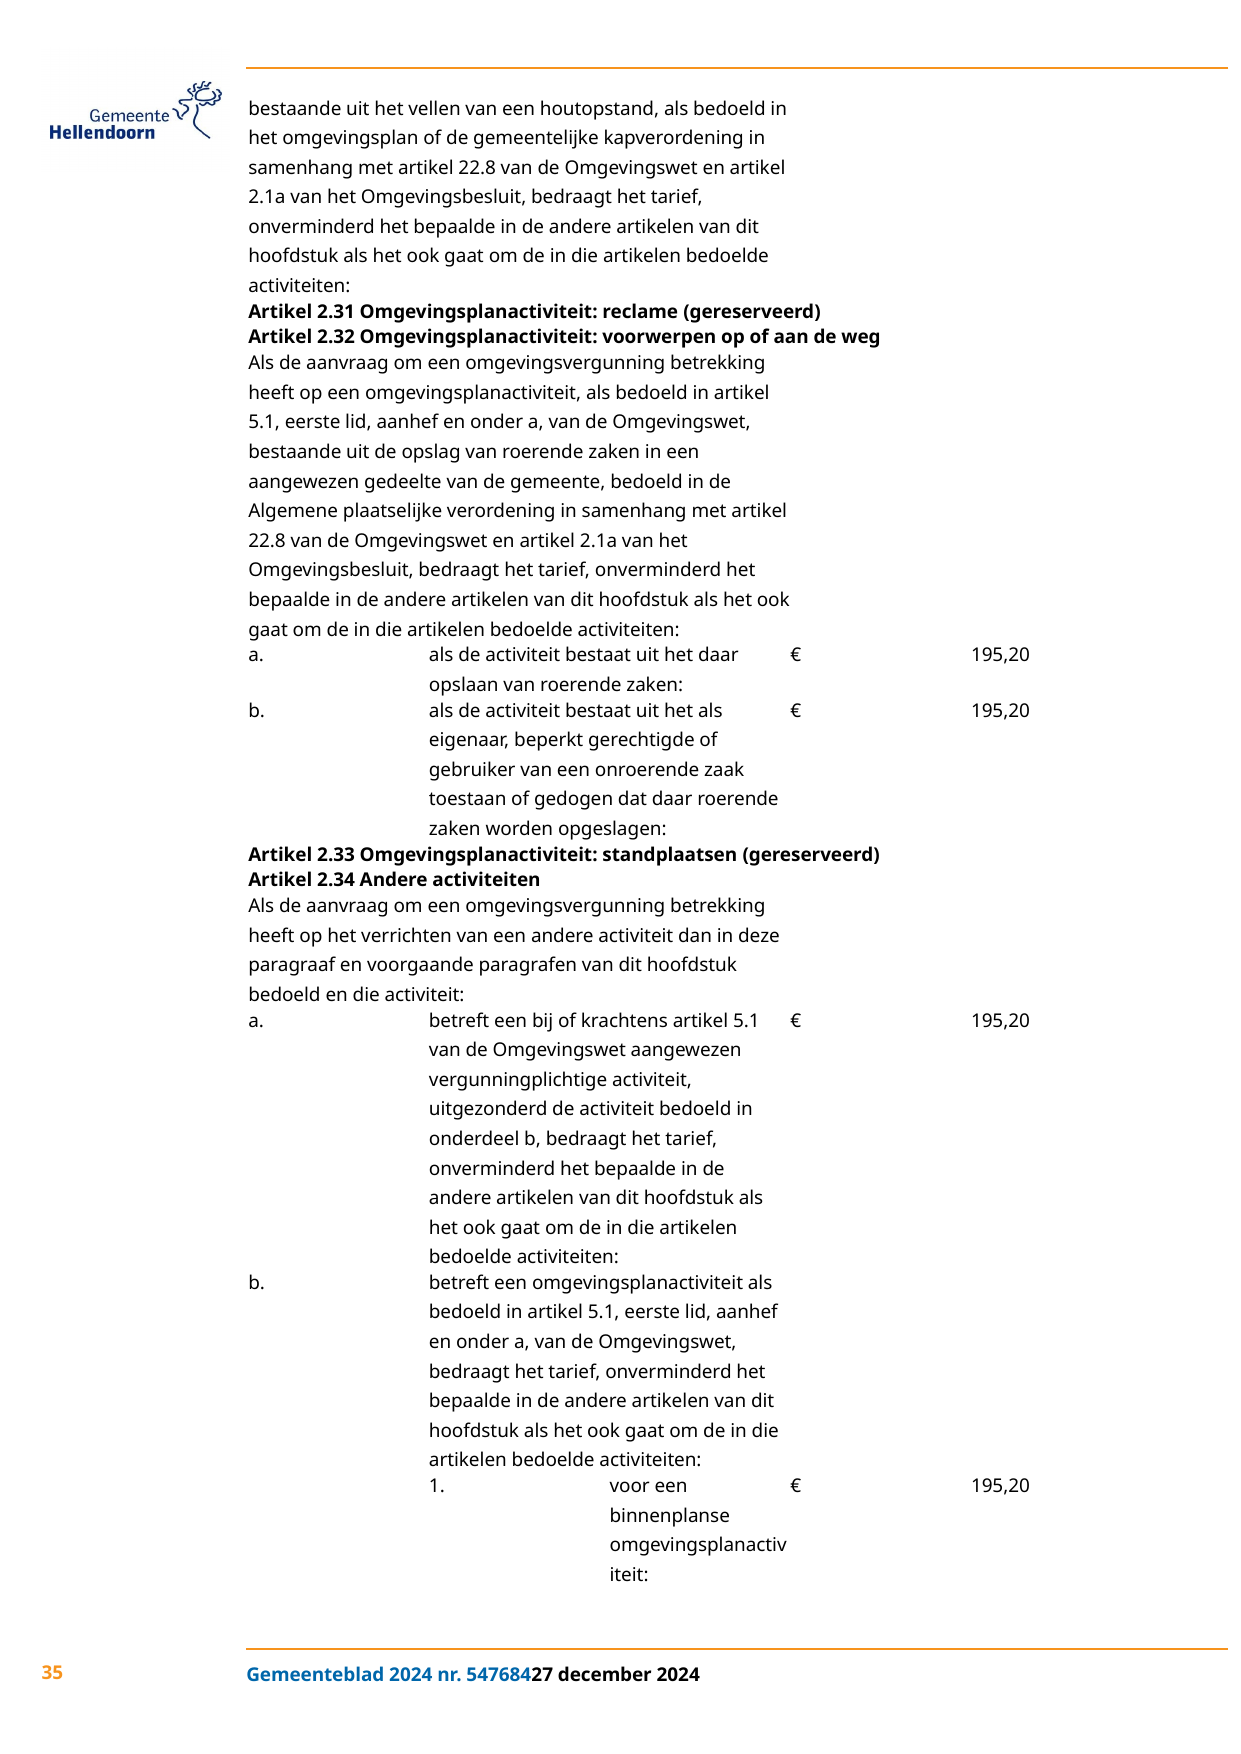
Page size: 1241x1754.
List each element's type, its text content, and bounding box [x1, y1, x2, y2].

table_cell 195,20 [971, 641, 1152, 697]
table_cell [790, 350, 971, 641]
table_cell Artikel 2.31 Omgevingsplanactiviteit: reclame (gereserveerd) [248, 298, 1152, 324]
table_cell 195,20 [971, 1007, 1152, 1269]
table_cell [248, 1473, 429, 1587]
table_cell b. [248, 1269, 429, 1472]
table_cell b. [248, 697, 429, 841]
table_cell Als de aanvraag om een omgevingsvergunning betrekking heeft op het verrichten van een andere activiteit dan in deze paragraaf en voorgaande paragrafen van dit hoofdstuk bedoeld en die activiteit: [248, 892, 790, 1007]
table_cell Artikel 2.34 Andere activiteiten [248, 867, 1152, 892]
table_cell € [790, 697, 971, 841]
table_cell voor een binnenplanse omgevingsplanactiviteit: [609, 1473, 790, 1587]
table_cell 195,20 [971, 1473, 1152, 1587]
table_cell 195,20 [971, 697, 1152, 841]
table_cell [971, 892, 1152, 1007]
table_cell [790, 95, 971, 298]
table_cell 1. [429, 1473, 609, 1587]
table_cell € [790, 641, 971, 697]
table_cell [790, 1269, 971, 1472]
table_cell € [790, 1473, 971, 1587]
table_cell Artikel 2.32 Omgevingsplanactiviteit: voorwerpen op of aan de weg [248, 324, 1152, 349]
table_cell betreft een bij of krachtens artikel 5.1 van de Omgevingswet aangewezen vergunningplichtige activiteit, uitgezonderd de activiteit bedoeld in onderdeel b, bedraagt het tarief, onverminderd het bepaalde in de andere artikelen van dit hoofdstuk als het ook gaat om de in die artikelen bedoelde activiteiten: [429, 1007, 790, 1269]
table_cell Artikel 2.33 Omgevingsplanactiviteit: standplaatsen (gereserveerd) [248, 841, 1152, 867]
table_cell als de activiteit bestaat uit het als eigenaar, beperkt gerechtigde of gebruiker van een onroerende zaak toestaan of gedogen dat daar roerende zaken worden opgeslagen: [429, 697, 790, 841]
picture [41, 47, 231, 172]
table_cell [790, 892, 971, 1007]
table_cell a. [248, 641, 429, 697]
table_cell Als de aanvraag om een omgevingsvergunning betrekking heeft op een omgevingsplanactiviteit, als bedoeld in artikel 5.1, eerste lid, aanhef en onder a, van de Omgevingswet, bestaande uit de opslag van roerende zaken in een aangewezen gedeelte van de gemeente, bedoeld in de Algemene plaatselijke verordening in samenhang met artikel 22.8 van de Omgevingswet en artikel 2.1a van het Omgevingsbesluit, bedraagt het tarief, onverminderd het bepaalde in de andere artikelen van dit hoofdstuk als het ook gaat om de in die artikelen bedoelde activiteiten: [248, 350, 790, 641]
table_cell € [790, 1007, 971, 1269]
table_cell [971, 350, 1152, 641]
table_cell [971, 1269, 1152, 1472]
table_cell betreft een omgevingsplanactiviteit als bedoeld in artikel 5.1, eerste lid, aanhef en onder a, van de Omgevingswet, bedraagt het tarief, onverminderd het bepaalde in de andere artikelen van dit hoofdstuk als het ook gaat om de in die artikelen bedoelde activiteiten: [429, 1269, 790, 1472]
table_cell [971, 95, 1152, 298]
table_cell bestaande uit het vellen van een houtopstand, als bedoeld in het omgevingsplan of de gemeentelijke kapverordening in samenhang met artikel 22.8 van de Omgevingswet en artikel 2.1a van het Omgevingsbesluit, bedraagt het tarief, onverminderd het bepaalde in de andere artikelen van dit hoofdstuk als het ook gaat om de in die artikelen bedoelde activiteiten: [248, 95, 790, 298]
table_cell als de activiteit bestaat uit het daar opslaan van roerende zaken: [429, 641, 790, 697]
table_cell a. [248, 1007, 429, 1269]
